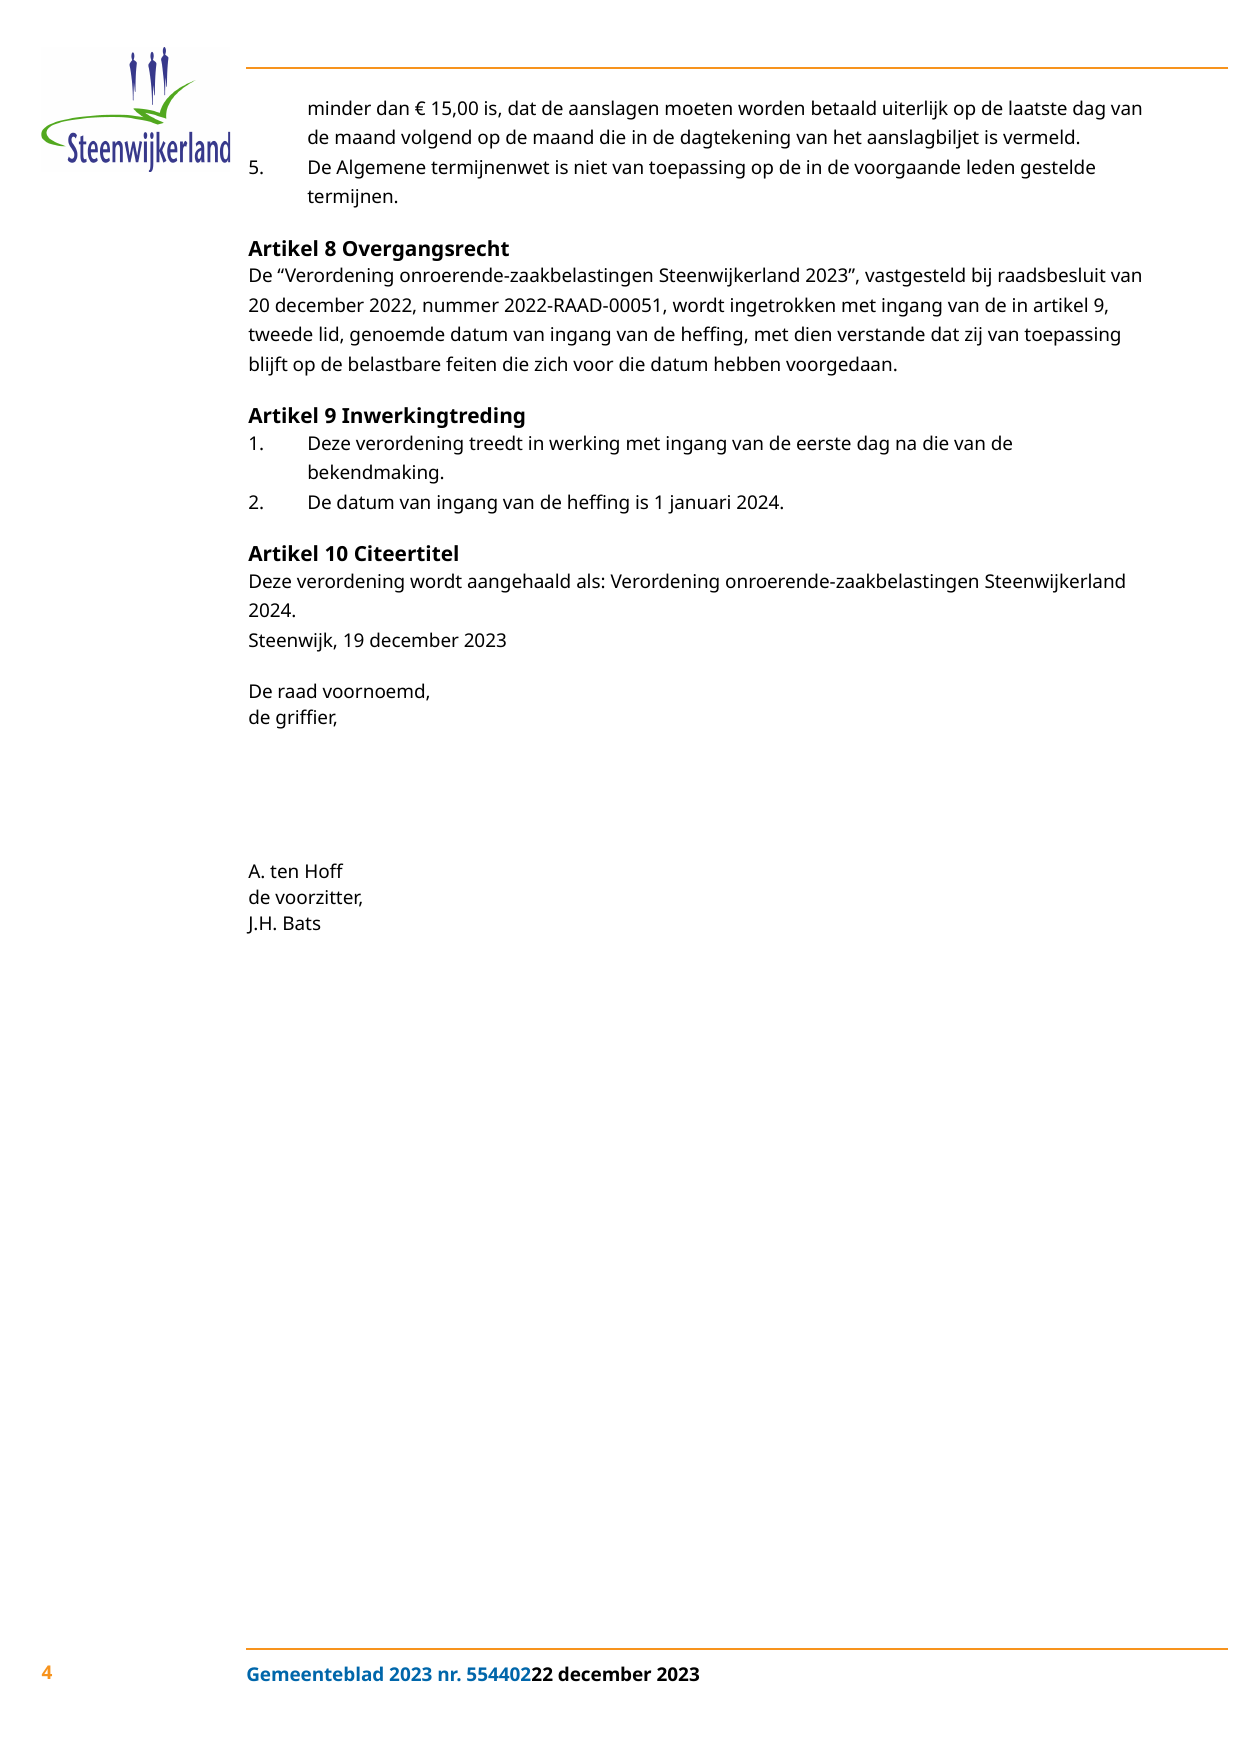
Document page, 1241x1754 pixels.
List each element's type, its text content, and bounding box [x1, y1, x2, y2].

text de voorzitter, [248, 884, 1152, 910]
list Deze verordening treedt in werking met ingang van de eerste dag na die van de bekendmaking. [248, 430, 1152, 485]
text Artikel 8 Overgangsrecht [248, 234, 1152, 262]
text Artikel 9 Inwerkingtreding [248, 402, 1152, 430]
list De Algemene termijnenwet is niet van toepassing op de in de voorgaande leden gestelde termijnen. [248, 154, 1152, 209]
text De “Verordening onroerende-zaakbelastingen Steenwijkerland 2023”, vastgesteld bij raadsbesluit van 20 december 2022, nummer 2022-RAAD-00051, wordt ingetrokken met ingang van de in artikel 9, tweede lid, genoemde datum van ingang van de heffing, met dien verstande dat zij van toepassing blijft op de belastbare feiten die zich voor die datum hebben voorgedaan. [248, 262, 1152, 377]
text De raad voornoemd, [248, 679, 1152, 704]
text de griffier, [248, 704, 1152, 730]
text J.H. Bats [248, 910, 1152, 936]
list De datum van ingang van de heffing is 1 januari 2024. [248, 489, 1152, 515]
picture [41, 47, 231, 172]
text Steenwijk, 19 december 2023 [248, 627, 1152, 653]
text Artikel 10 Citeertitel [248, 539, 1152, 568]
text A. ten Hoff [248, 859, 1152, 884]
text Deze verordening wordt aangehaald als: Verordening onroerende-zaakbelastingen Steenwijkerland 2024. [248, 568, 1152, 623]
list minder dan € 15,00 is, dat de aanslagen moeten worden betaald uiterlijk op de laatste dag van de maand volgend op de maand die in de dagtekening van het aanslagbiljet is vermeld. [248, 95, 1152, 150]
